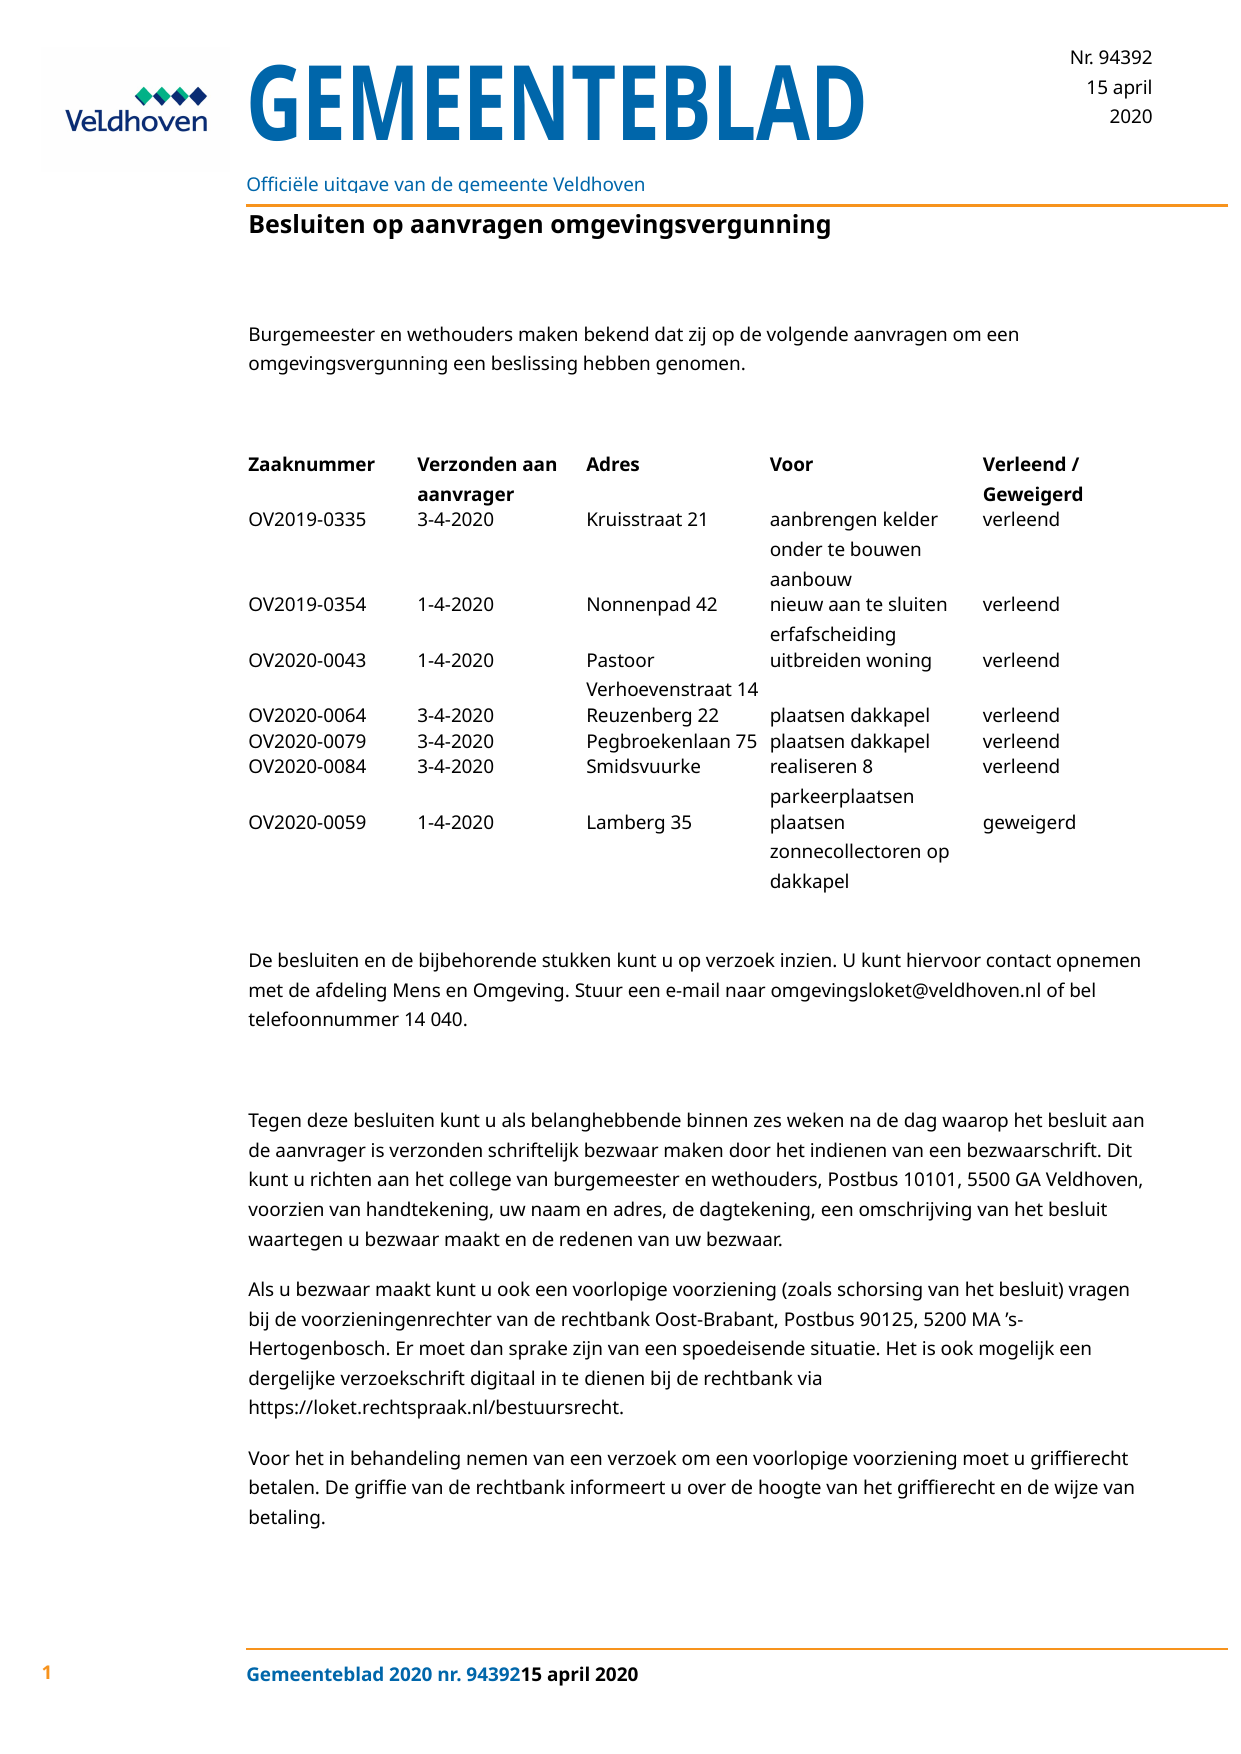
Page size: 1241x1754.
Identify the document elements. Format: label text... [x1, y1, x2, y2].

table_cell OV2020-0064 [248, 702, 417, 728]
table_cell OV2019-0354 [248, 591, 417, 647]
table_cell verleend [983, 507, 1152, 591]
table_cell Smidsvuurke [586, 754, 769, 809]
table_cell aanbrengen kelder onder te bouwen aanbouw [770, 507, 983, 591]
table_cell nieuw aan te sluiten erfafscheiding [770, 591, 983, 647]
table_cell verleend [983, 702, 1152, 728]
text Voor het in behandeling nemen van een verzoek om een voorlopige voorziening moet u griffierecht betalen. De griffie van de rechtbank informeert u over de hoogte van het griffierecht en de wijze van betaling. [248, 1445, 1152, 1530]
text Als u bezwaar maakt kunt u ook een voorlopige voorziening (zoals schorsing van het besluit) vragen bij de voorzieningenrechter van de rechtbank Oost-Brabant, Postbus 90125, 5200 MA ’s-Hertogenbosch. Er moet dan sprake zijn van een spoedeisende situatie. Het is ook mogelijk een dergelijke verzoekschrift digitaal in te dienen bij de rechtbank via https://loket.rechtspraak.nl/bestuursrecht. [248, 1276, 1152, 1420]
table_cell verleend [983, 754, 1152, 809]
table_cell uitbreiden woning [770, 647, 983, 702]
table_cell verleend [983, 591, 1152, 647]
picture [41, 47, 231, 172]
table_cell geweigerd [983, 809, 1152, 894]
table_header Voor [770, 451, 983, 507]
table_cell verleend [983, 647, 1152, 702]
table_cell OV2020-0079 [248, 728, 417, 753]
table_cell Kruisstraat 21 [586, 507, 769, 591]
table_header Verleend / Geweigerd [983, 451, 1152, 507]
table_cell OV2020-0059 [248, 809, 417, 894]
table_header Zaaknummer [248, 451, 417, 507]
text De besluiten en de bijbehorende stukken kunt u op verzoek inzien. U kunt hiervoor contact opnemen met de afdeling Mens en Omgeving. Stuur een e-mail naar omgevingsloket@veldhoven.nl of bel telefoonnummer 14 040. [248, 947, 1152, 1032]
table_cell 1-4-2020 [417, 591, 586, 647]
table_cell Lamberg 35 [586, 809, 769, 894]
table_cell 3-4-2020 [417, 728, 586, 753]
table_cell Pegbroekenlaan 75 [586, 728, 769, 753]
table_cell realiseren 8 parkeerplaatsen [770, 754, 983, 809]
table_cell Pastoor Verhoevenstraat 14 [586, 647, 769, 702]
text Burgemeester en wethouders maken bekend dat zij op de volgende aanvragen om een omgevingsvergunning een beslissing hebben genomen. [248, 321, 1152, 376]
text Tegen deze besluiten kunt u als belanghebbende binnen zes weken na de dag waarop het besluit aan de aanvrager is verzonden schriftelijk bezwaar maken door het indienen van een bezwaarschrift. Dit kunt u richten aan het college van burgemeester en wethouders, Postbus 10101, 5500 GA Veldhoven, voorzien van handtekening, uw naam en adres, de dagtekening, een omschrijving van het besluit waartegen u bezwaar maakt en de redenen van uw bezwaar. [248, 1107, 1152, 1251]
table_cell Reuzenberg 22 [586, 702, 769, 728]
table_cell plaatsen zonnecollectoren op dakkapel [770, 809, 983, 894]
table_cell 3-4-2020 [417, 702, 586, 728]
table_cell verleend [983, 728, 1152, 753]
table_cell 1-4-2020 [417, 647, 586, 702]
table_cell OV2020-0043 [248, 647, 417, 702]
table_cell OV2020-0084 [248, 754, 417, 809]
table_header Adres [586, 451, 769, 507]
table_cell plaatsen dakkapel [770, 702, 983, 728]
table_cell 3-4-2020 [417, 754, 586, 809]
table_cell 3-4-2020 [417, 507, 586, 591]
table_cell 1-4-2020 [417, 809, 586, 894]
table_header Verzonden aan aanvrager [417, 451, 586, 507]
table_cell Nonnenpad 42 [586, 591, 769, 647]
table_cell plaatsen dakkapel [770, 728, 983, 753]
table_cell OV2019-0335 [248, 507, 417, 591]
text Besluiten op aanvragen omgevingsvergunning [248, 207, 1152, 241]
